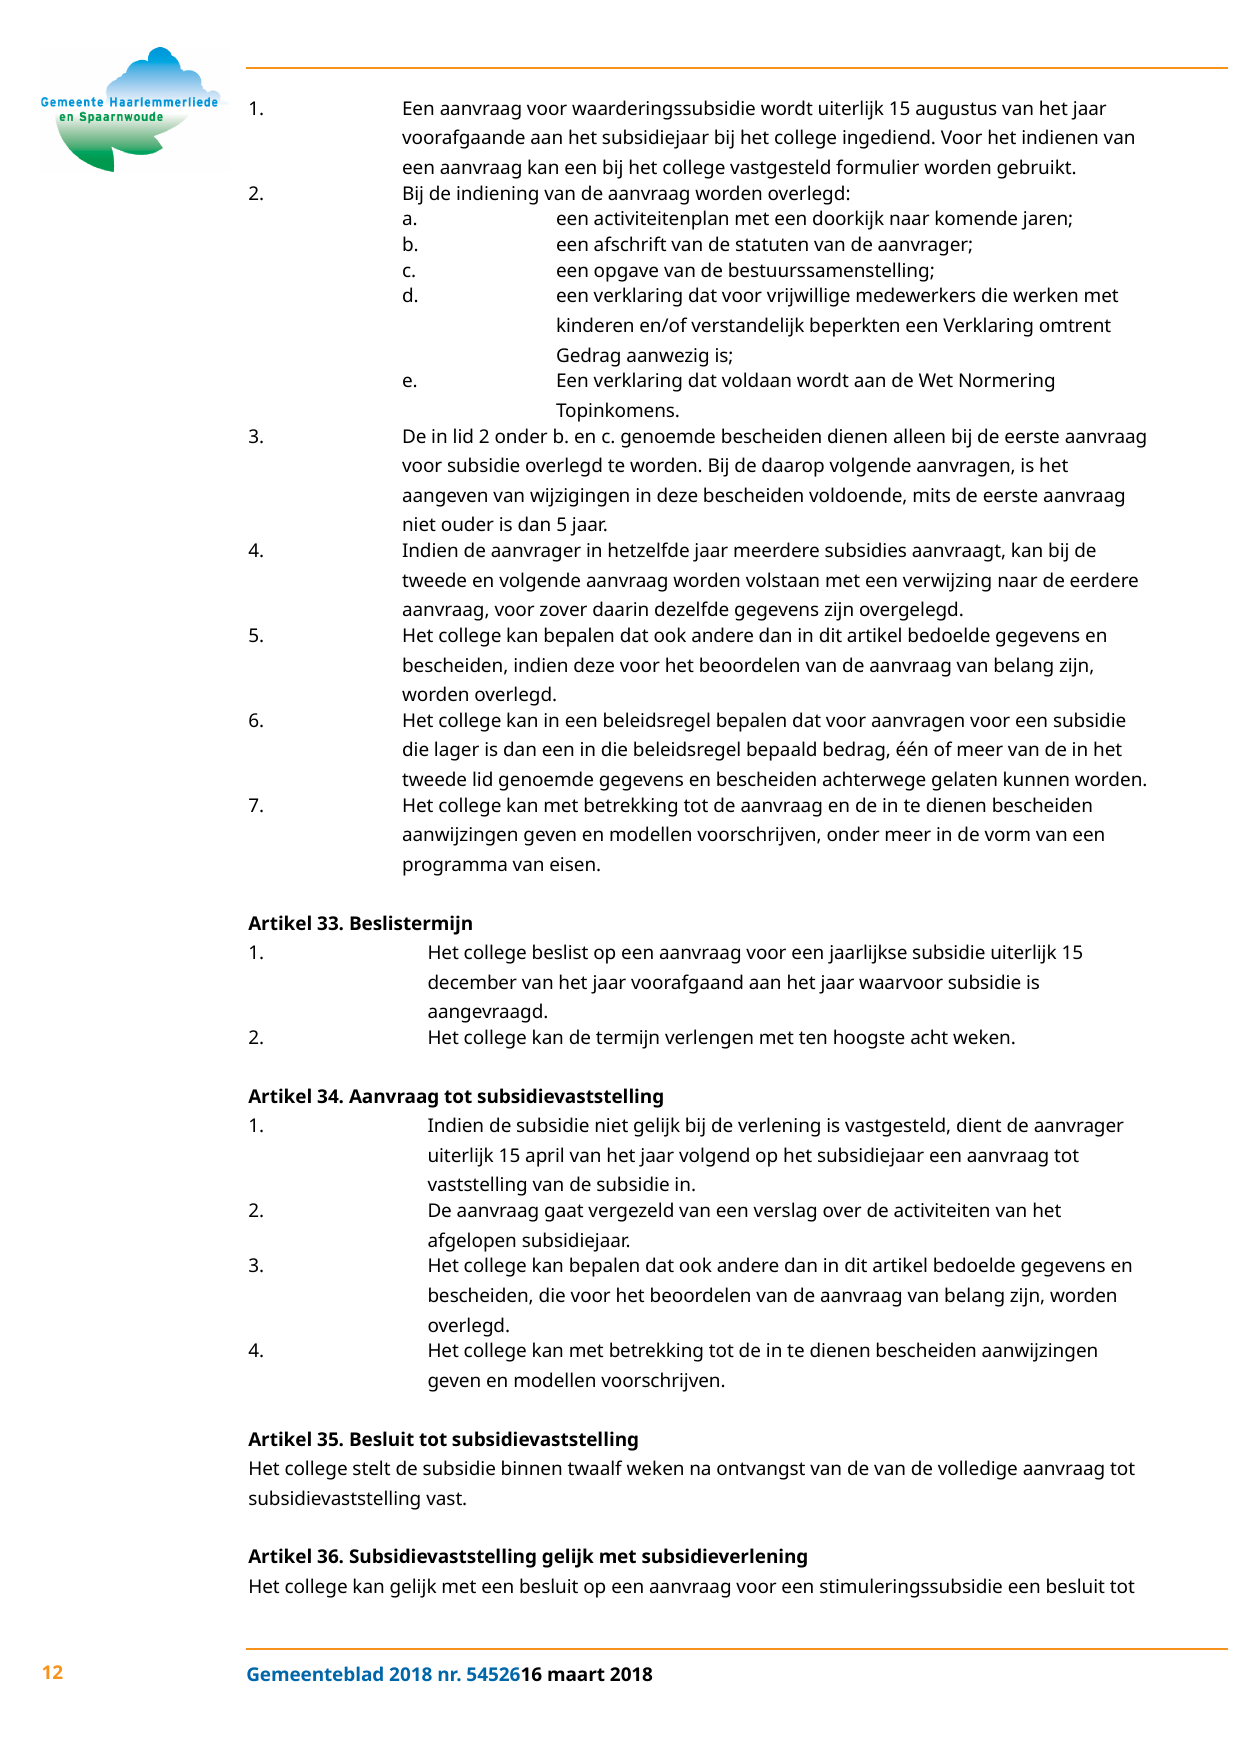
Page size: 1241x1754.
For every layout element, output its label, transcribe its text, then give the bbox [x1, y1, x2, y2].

table_cell 4. [248, 1338, 427, 1393]
table_header 1. [248, 1113, 427, 1197]
text Artikel 34. Aanvraag tot subsidievaststelling [248, 1083, 1152, 1108]
table_cell 3. [248, 1253, 427, 1338]
table_cell 5. [248, 622, 402, 707]
picture [41, 47, 231, 172]
table_header 1. [248, 939, 427, 1024]
table_cell 2. [248, 180, 402, 205]
table_cell Het college kan bepalen dat ook andere dan in dit artikel bedoelde gegevens en bescheiden, die voor het beoordelen van de aanvraag van belang zijn, worden overlegd. [427, 1253, 1152, 1338]
table_cell een verklaring dat voor vrijwillige medewerkers die werken met kinderen en/of verstandelijk beperkten een Verklaring omtrent Gedrag aanwezig is; [556, 283, 1152, 367]
table_cell [248, 368, 402, 423]
table_cell Het college kan met betrekking tot de in te dienen bescheiden aanwijzingen geven en modellen voorschrijven. [427, 1338, 1152, 1393]
table_cell 2. [248, 1198, 427, 1253]
table_cell a. [402, 205, 556, 231]
table_cell [248, 205, 402, 231]
table_header Indien de subsidie niet gelijk bij de verlening is vastgesteld, dient de aanvrager uiterlijk 15 april van het jaar volgend op het subsidiejaar een aanvraag tot vaststelling van de subsidie in. [427, 1113, 1152, 1197]
text Artikel 36. Subsidievaststelling gelijk met subsidieverlening [248, 1543, 1152, 1569]
table_cell De aanvraag gaat vergezeld van een verslag over de activiteiten van het afgelopen subsidiejaar. [427, 1198, 1152, 1253]
table_cell [248, 257, 402, 283]
table_cell e. [402, 368, 556, 423]
table_cell Het college kan met betrekking tot de aanvraag en de in te dienen bescheiden aanwijzingen geven en modellen voorschrijven, onder meer in de vorm van een programma van eisen. [402, 792, 1152, 877]
table_cell d. [402, 283, 556, 367]
table_cell 7. [248, 792, 402, 877]
text Artikel 33. Beslistermijn [248, 910, 1152, 935]
table_cell 3. [248, 423, 402, 537]
table_cell een activiteitenplan met een doorkijk naar komende jaren; [556, 205, 1152, 231]
table_cell b. [402, 231, 556, 257]
table_cell Het college kan bepalen dat ook andere dan in dit artikel bedoelde gegevens en bescheiden, indien deze voor het beoordelen van de aanvraag van belang zijn, worden overlegd. [402, 622, 1152, 707]
table_cell De in lid 2 onder b. en c. genoemde bescheiden dienen alleen bij de eerste aanvraag voor subsidie overlegd te worden. Bij de daarop volgende aanvragen, is het aangeven van wijzigingen in deze bescheiden voldoende, mits de eerste aanvraag niet ouder is dan 5 jaar. [402, 423, 1152, 537]
table_cell 4. [248, 537, 402, 622]
table_cell [248, 283, 402, 367]
table_cell Bij de indiening van de aanvraag worden overlegd: [402, 180, 1152, 205]
table_cell [248, 231, 402, 257]
table_cell een opgave van de bestuurssamenstelling; [556, 257, 1152, 283]
table_cell een afschrift van de statuten van de aanvrager; [556, 231, 1152, 257]
table_cell 6. [248, 707, 402, 792]
table_header Het college beslist op een aanvraag voor een jaarlijkse subsidie uiterlijk 15 december van het jaar voorafgaand aan het jaar waarvoor subsidie is aangevraagd. [427, 939, 1152, 1024]
table_cell c. [402, 257, 556, 283]
table_header 1. [248, 95, 402, 180]
table_cell Het college kan in een beleidsregel bepalen dat voor aanvragen voor een subsidie die lager is dan een in die beleidsregel bepaald bedrag, één of meer van de in het tweede lid genoemde gegevens en bescheiden achterwege gelaten kunnen worden. [402, 707, 1152, 792]
table_header Het college stelt de subsidie binnen twaalf weken na ontvangst van de van de volledige aanvraag tot subsidievaststelling vast. [248, 1455, 1152, 1511]
table_cell Indien de aanvrager in hetzelfde jaar meerdere subsidies aanvraagt, kan bij de tweede en volgende aanvraag worden volstaan met een verwijzing naar de eerdere aanvraag, voor zover daarin dezelfde gegevens zijn overgelegd. [402, 537, 1152, 622]
table_cell Een verklaring dat voldaan wordt aan de Wet Normering Topinkomens. [556, 368, 1152, 423]
table_cell Het college kan de termijn verlengen met ten hoogste acht weken. [427, 1024, 1152, 1050]
table_header Een aanvraag voor waarderingssubsidie wordt uiterlijk 15 augustus van het jaar voorafgaande aan het subsidiejaar bij het college ingediend. Voor het indienen van een aanvraag kan een bij het college vastgesteld formulier worden gebruikt. [402, 95, 1152, 180]
text Artikel 35. Besluit tot subsidievaststelling [248, 1426, 1152, 1451]
table_header Het college kan gelijk met een besluit op een aanvraag voor een stimuleringssubsidie een besluit tot [248, 1573, 1152, 1599]
table_cell 2. [248, 1024, 427, 1050]
